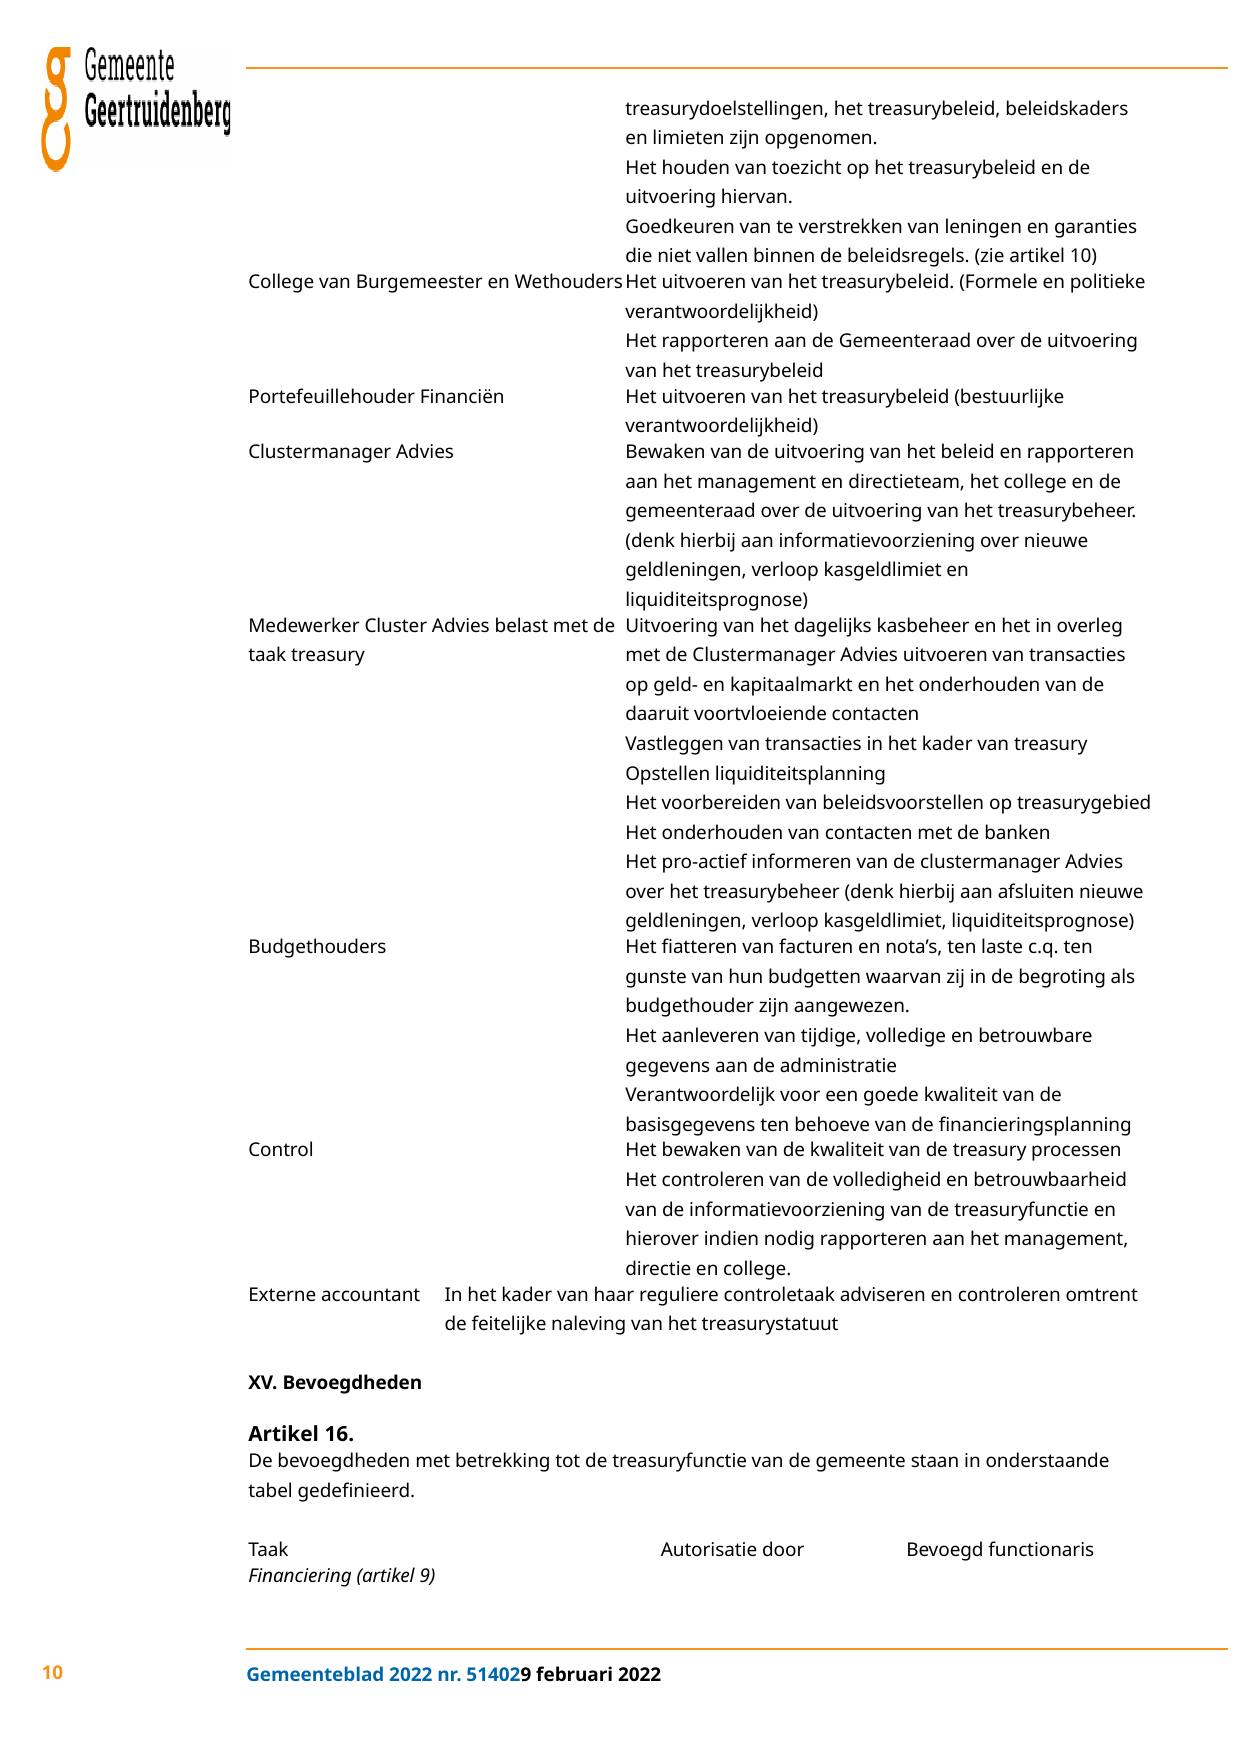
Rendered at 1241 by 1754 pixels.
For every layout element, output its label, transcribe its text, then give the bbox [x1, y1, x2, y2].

table_cell Het fiatteren van facturen en nota’s, ten laste c.q. ten gunste van hun budgetten waarvan zij in de begroting als budgethouder zijn aangewezen. Het aanleveren van tijdige, volledige en betrouwbare gegevens aan de administratie Verantwoordelijk voor een goede kwaliteit van de basisgegevens ten behoeve van de financieringsplanning [625, 934, 1152, 1137]
table_cell Het bewaken van de kwaliteit van de treasury processen Het controleren van de volledigheid en betrouwbaarheid van de informatievoorziening van de treasuryfunctie en hierover indien nodig rapporteren aan het management, directie en college. [625, 1137, 1152, 1281]
table_cell Het uitvoeren van het treasurybeleid (bestuurlijke verantwoordelijkheid) [625, 383, 1152, 438]
table_cell [661, 1562, 906, 1588]
table_cell Budgethouders [248, 934, 625, 1137]
table_cell Bewaken van de uitvoering van het beleid en rapporteren aan het management en directieteam, het college en de gemeenteraad over de uitvoering van het treasurybeheer. (denk hierbij aan informatievoorziening over nieuwe geldleningen, verloop kasgeldlimiet en liquiditeitsprognose) [625, 438, 1152, 612]
table_cell College van Burgemeester en Wethouders [248, 269, 625, 383]
picture [41, 47, 231, 172]
table_cell [906, 1562, 1152, 1588]
table_cell Medewerker Cluster Advies belast met de taak treasury [248, 612, 625, 933]
text Artikel 16. [248, 1419, 1152, 1448]
table_header Autorisatie door [661, 1537, 906, 1562]
text XV. Bevoegdheden [248, 1369, 1152, 1394]
table_cell Financiering (artikel 9) [248, 1562, 661, 1588]
table_cell Uitvoering van het dagelijks kasbeheer en het in overleg met de Clustermanager Advies uitvoeren van transacties op geld- en kapitaalmarkt en het onderhouden van de daaruit voortvloeiende contacten Vastleggen van transacties in het kader van treasury Opstellen liquiditeitsplanning Het voorbereiden van beleidsvoorstellen op treasurygebied Het onderhouden van contacten met de banken Het pro-actief informeren van de clustermanager Advies over het treasurybeheer (denk hierbij aan afsluiten nieuwe geldleningen, verloop kasgeldlimiet, liquiditeitsprognose) [625, 612, 1152, 933]
table_cell In het kader van haar reguliere controletaak adviseren en controleren omtrent de feitelijke naleving van het treasurystatuut [444, 1281, 1152, 1336]
table_header Bevoegd functionaris [906, 1537, 1152, 1562]
table_cell [248, 95, 625, 268]
table_header Taak [248, 1537, 661, 1562]
text De bevoegdheden met betrekking tot de treasuryfunctie van de gemeente staan in onderstaande tabel gedefinieerd. [248, 1448, 1152, 1503]
table_cell Clustermanager Advies [248, 438, 625, 612]
table_cell Externe accountant [248, 1281, 444, 1336]
table_cell Het uitvoeren van het treasurybeleid. (Formele en politieke verantwoordelijkheid) Het rapporteren aan de Gemeenteraad over de uitvoering van het treasurybeleid [625, 269, 1152, 383]
table_cell treasurydoelstellingen, het treasurybeleid, beleidskaders en limieten zijn opgenomen. Het houden van toezicht op het treasurybeleid en de uitvoering hiervan. Goedkeuren van te verstrekken van leningen en garanties die niet vallen binnen de beleidsregels. (zie artikel 10) [625, 95, 1152, 268]
table_cell Control [248, 1137, 625, 1281]
table_cell Portefeuillehouder Financiën [248, 383, 625, 438]
